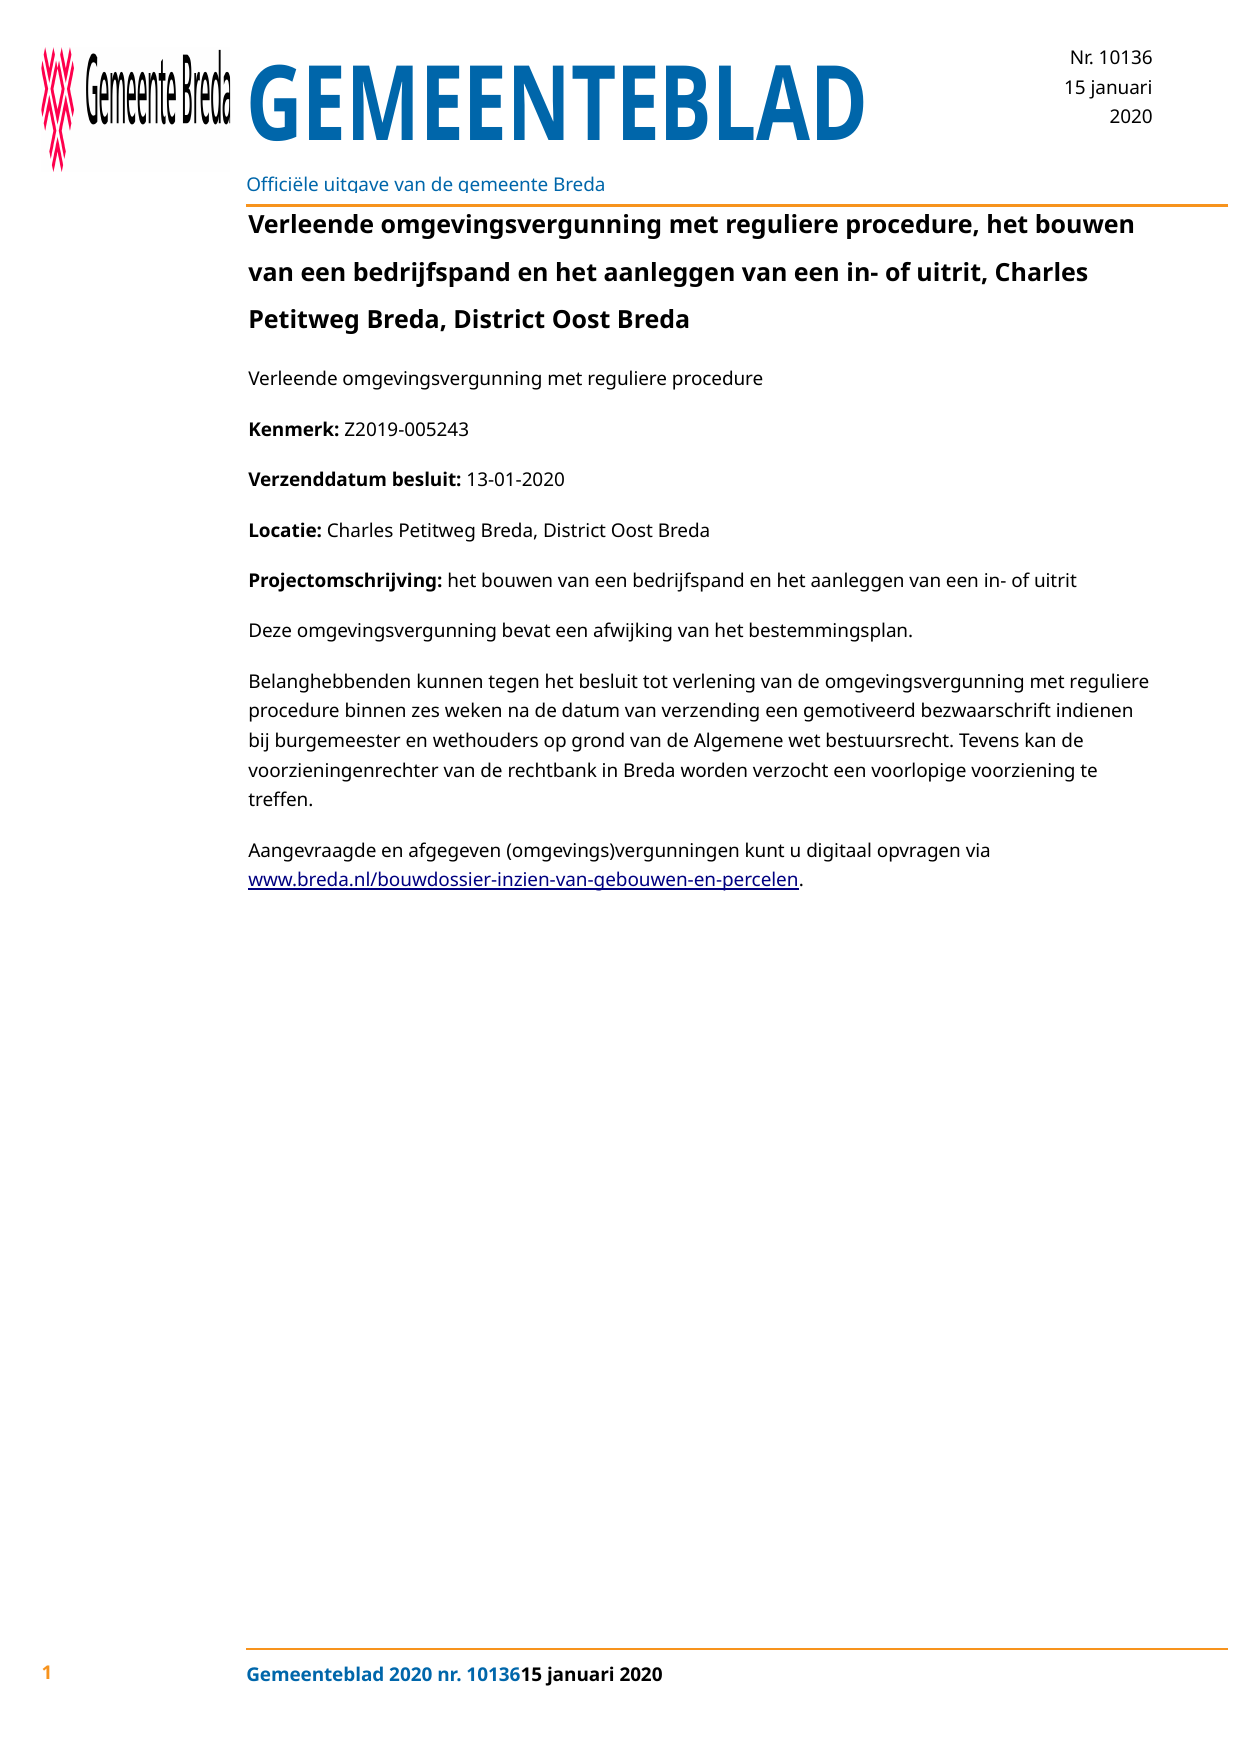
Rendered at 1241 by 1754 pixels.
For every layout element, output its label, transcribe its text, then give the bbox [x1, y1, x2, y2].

text Verleende omgevingsvergunning met reguliere procedure, het bouwen van een bedrijfspand en het aanleggen van een in- of uitrit, Charles Petitweg Breda, District Oost Breda [248, 207, 1152, 336]
text Belanghebbenden kunnen tegen het besluit tot verlening van de omgevingsvergunning met reguliere procedure binnen zes weken na de datum van verzending een gemotiveerd bezwaarschrift indienen bij burgemeester en wethouders op grond van de Algemene wet bestuursrecht. Tevens kan de voorzieningenrechter van de rechtbank in Breda worden verzocht een voorlopige voorziening te treffen. [248, 668, 1152, 812]
text Verleende omgevingsvergunning met reguliere procedure [248, 366, 1152, 391]
picture [41, 47, 231, 172]
text Aangevraagde en afgegeven (omgevings)vergunningen kunt u digitaal opvragen via www.breda.nl/bouwdossier-inzien-van-gebouwen-en-percelen. [248, 837, 1152, 892]
text Kenmerk: Z2019-005243 [248, 416, 1152, 442]
text Verzenddatum besluit: 13-01-2020 [248, 466, 1152, 492]
text Deze omgevingsvergunning bevat een afwijking van het bestemmingsplan. [248, 618, 1152, 643]
text Locatie: Charles Petitweg Breda, District Oost Breda [248, 517, 1152, 542]
text Projectomschrijving: het bouwen van een bedrijfspand en het aanleggen van een in- of uitrit [248, 567, 1152, 593]
